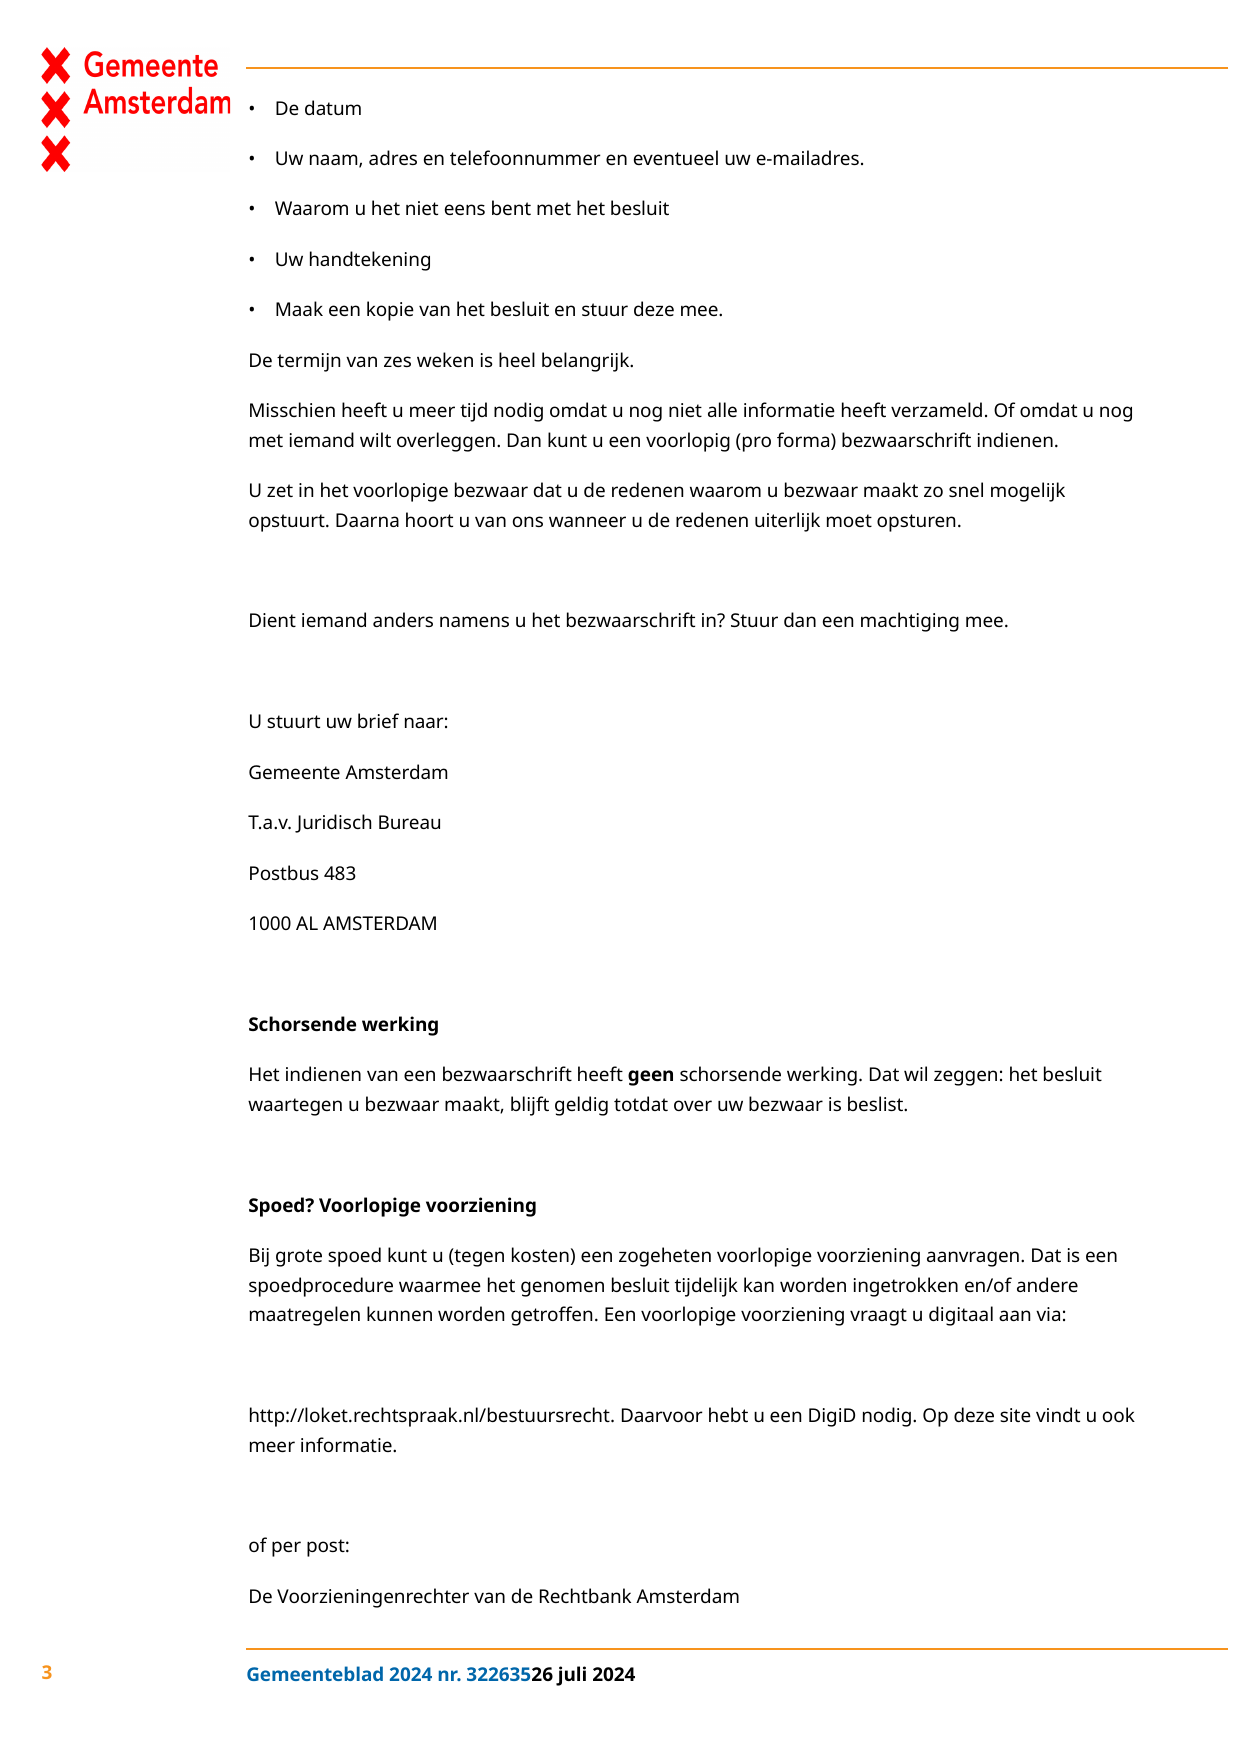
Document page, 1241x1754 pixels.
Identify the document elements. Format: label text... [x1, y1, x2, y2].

text De Voorzieningenrechter van de Rechtbank Amsterdam [248, 1583, 1152, 1609]
text • Waarom u het niet eens bent met het besluit [248, 196, 1152, 221]
text Misschien heeft u meer tijd nodig omdat u nog niet alle informatie heeft verzameld. Of omdat u nog met iemand wilt overleggen. Dan kunt u een voorlopig (pro forma) bezwaarschrift indienen. [248, 397, 1152, 453]
text http://loket.rechtspraak.nl/bestuursrecht. Daarvoor hebt u een DigiD nodig. Op deze site vindt u ook meer informatie. [248, 1402, 1152, 1458]
text Spoed? Voorlopige voorziening [248, 1192, 1152, 1218]
text Dient iemand anders namens u het bezwaarschrift in? Stuur dan een machtiging mee. [248, 608, 1152, 633]
text De termijn van zes weken is heel belangrijk. [248, 347, 1152, 373]
text 1000 AL AMSTERDAM [248, 910, 1152, 936]
text U zet in het voorlopige bezwaar dat u de redenen waarom u bezwaar maakt zo snel mogelijk opstuurt. Daarna hoort u van ons wanneer u de redenen uiterlijk moet opsturen. [248, 477, 1152, 533]
text Gemeente Amsterdam [248, 759, 1152, 785]
text Postbus 483 [248, 860, 1152, 886]
text of per post: [248, 1533, 1152, 1558]
text • Uw naam, adres en telefoonnummer en eventueel uw e-mailadres. [248, 145, 1152, 171]
text U stuurt uw brief naar: [248, 708, 1152, 734]
text Schorsende werking [248, 1011, 1152, 1037]
text • De datum [248, 95, 1152, 121]
text Het indienen van een bezwaarschrift heeft geen schorsende werking. Dat wil zeggen: het besluit waartegen u bezwaar maakt, blijft geldig totdat over uw bezwaar is beslist. [248, 1061, 1152, 1117]
text T.a.v. Juridisch Bureau [248, 809, 1152, 835]
text Bij grote spoed kunt u (tegen kosten) een zogeheten voorlopige voorziening aanvragen. Dat is een spoedprocedure waarmee het genomen besluit tijdelijk kan worden ingetrokken en/of andere maatregelen kunnen worden getroffen. Een voorlopige voorziening vraagt u digitaal aan via: [248, 1242, 1152, 1327]
text • Maak een kopie van het besluit en stuur deze mee. [248, 296, 1152, 322]
picture [41, 47, 231, 172]
text • Uw handtekening [248, 246, 1152, 272]
